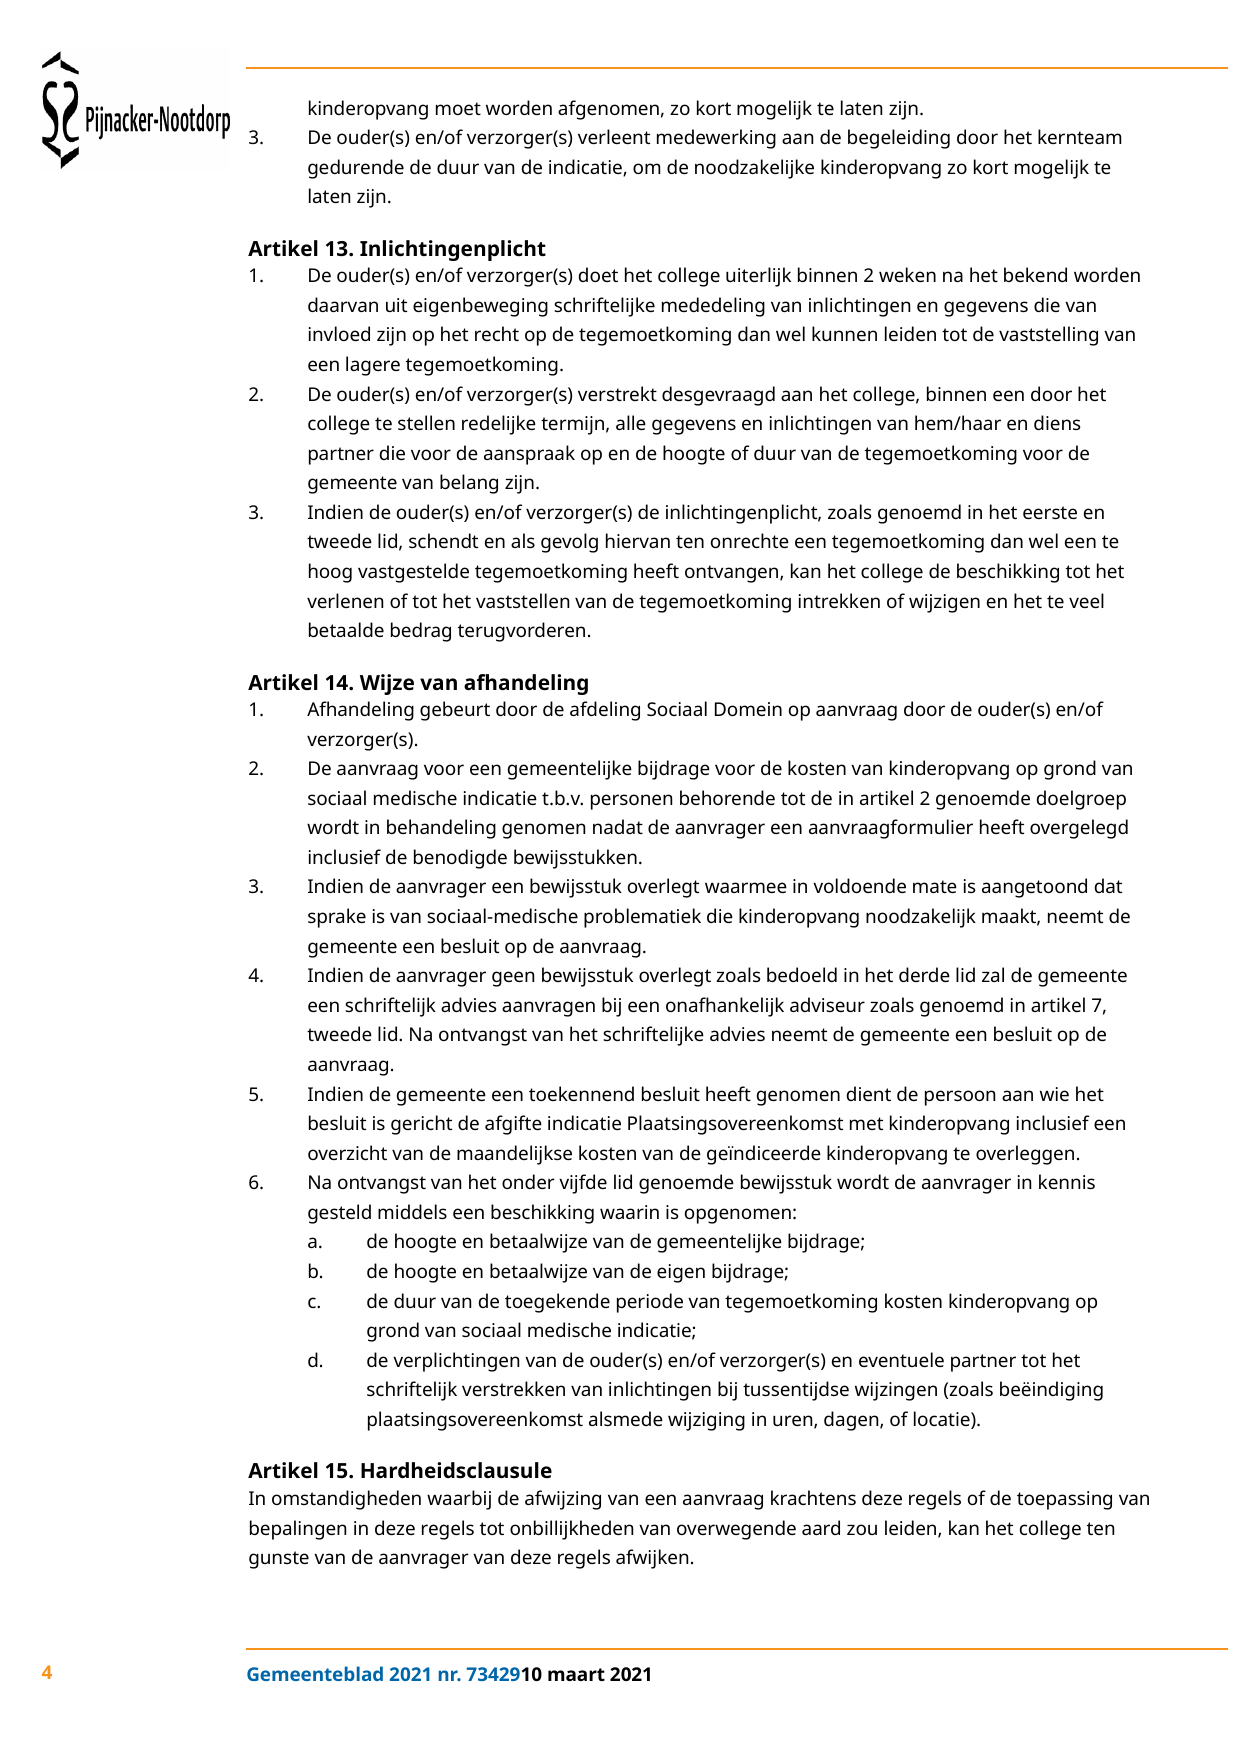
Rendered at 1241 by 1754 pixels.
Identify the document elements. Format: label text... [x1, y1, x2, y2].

list De ouder(s) en/of verzorger(s) verstrekt desgevraagd aan het college, binnen een door het college te stellen redelijke termijn, alle gegevens en inlichtingen van hem/haar en diens partner die voor de aanspraak op en de hoogte of duur van de tegemoetkoming voor de gemeente van belang zijn. [248, 381, 1152, 495]
list kinderopvang moet worden afgenomen, zo kort mogelijk te laten zijn. [248, 95, 1152, 121]
list Indien de gemeente een toekennend besluit heeft genomen dient de persoon aan wie het besluit is gericht de afgifte indicatie Plaatsingsovereenkomst met kinderopvang inclusief een overzicht van de maandelijkse kosten van de geïndiceerde kinderopvang te overleggen. [248, 1081, 1152, 1166]
text In omstandigheden waarbij de afwijzing van een aanvraag krachtens deze regels of de toepassing van bepalingen in deze regels tot onbillijkheden van overwegende aard zou leiden, kan het college ten gunste van de aanvrager van deze regels afwijken. [248, 1485, 1152, 1570]
list Indien de aanvrager een bewijsstuk overlegt waarmee in voldoende mate is aangetoond dat sprake is van sociaal-medische problematiek die kinderopvang noodzakelijk maakt, neemt de gemeente een besluit op de aanvraag. [248, 874, 1152, 959]
list de verplichtingen van de ouder(s) en/of verzorger(s) en eventuele partner tot het schriftelijk verstrekken van inlichtingen bij tussentijdse wijzingen (zoals beëindiging plaatsingsovereenkomst alsmede wijziging in uren, dagen, of locatie). [307, 1347, 1152, 1432]
list de hoogte en betaalwijze van de eigen bijdrage; [307, 1258, 1152, 1284]
list de hoogte en betaalwijze van de gemeentelijke bijdrage; [307, 1229, 1152, 1254]
list Na ontvangst van het onder vijfde lid genoemde bewijsstuk wordt de aanvrager in kennis gesteld middels een beschikking waarin is opgenomen: [248, 1169, 1152, 1225]
list Afhandeling gebeurt door de afdeling Sociaal Domein op aanvraag door de ouder(s) en/of verzorger(s). [248, 696, 1152, 752]
text Artikel 15. Hardheidsclausule [248, 1457, 1152, 1485]
list De ouder(s) en/of verzorger(s) doet het college uiterlijk binnen 2 weken na het bekend worden daarvan uit eigenbeweging schriftelijke mededeling van inlichtingen en gegevens die van invloed zijn op het recht op de tegemoetkoming dan wel kunnen leiden tot de vaststelling van een lagere tegemoetkoming. [248, 262, 1152, 377]
text Artikel 13. Inlichtingenplicht [248, 234, 1152, 262]
list Indien de ouder(s) en/of verzorger(s) de inlichtingenplicht, zoals genoemd in het eerste en tweede lid, schendt en als gevolg hiervan ten onrechte een tegemoetkoming dan wel een te hoog vastgestelde tegemoetkoming heeft ontvangen, kan het college de beschikking tot het verlenen of tot het vaststellen van de tegemoetkoming intrekken of wijzigen en het te veel betaalde bedrag terugvorderen. [248, 499, 1152, 643]
picture [41, 47, 231, 172]
list de duur van de toegekende periode van tegemoetkoming kosten kinderopvang op grond van sociaal medische indicatie; [307, 1288, 1152, 1343]
list Indien de aanvrager geen bewijsstuk overlegt zoals bedoeld in het derde lid zal de gemeente een schriftelijk advies aanvragen bij een onafhankelijk adviseur zoals genoemd in artikel 7, tweede lid. Na ontvangst van het schriftelijke advies neemt de gemeente een besluit op de aanvraag. [248, 962, 1152, 1077]
list De aanvraag voor een gemeentelijke bijdrage voor de kosten van kinderopvang op grond van sociaal medische indicatie t.b.v. personen behorende tot de in artikel 2 genoemde doelgroep wordt in behandeling genomen nadat de aanvrager een aanvraagformulier heeft overgelegd inclusief de benodigde bewijsstukken. [248, 755, 1152, 870]
text Artikel 14. Wijze van afhandeling [248, 668, 1152, 696]
list De ouder(s) en/of verzorger(s) verleent medewerking aan de begeleiding door het kernteam gedurende de duur van de indicatie, om de noodzakelijke kinderopvang zo kort mogelijk te laten zijn. [248, 124, 1152, 209]
